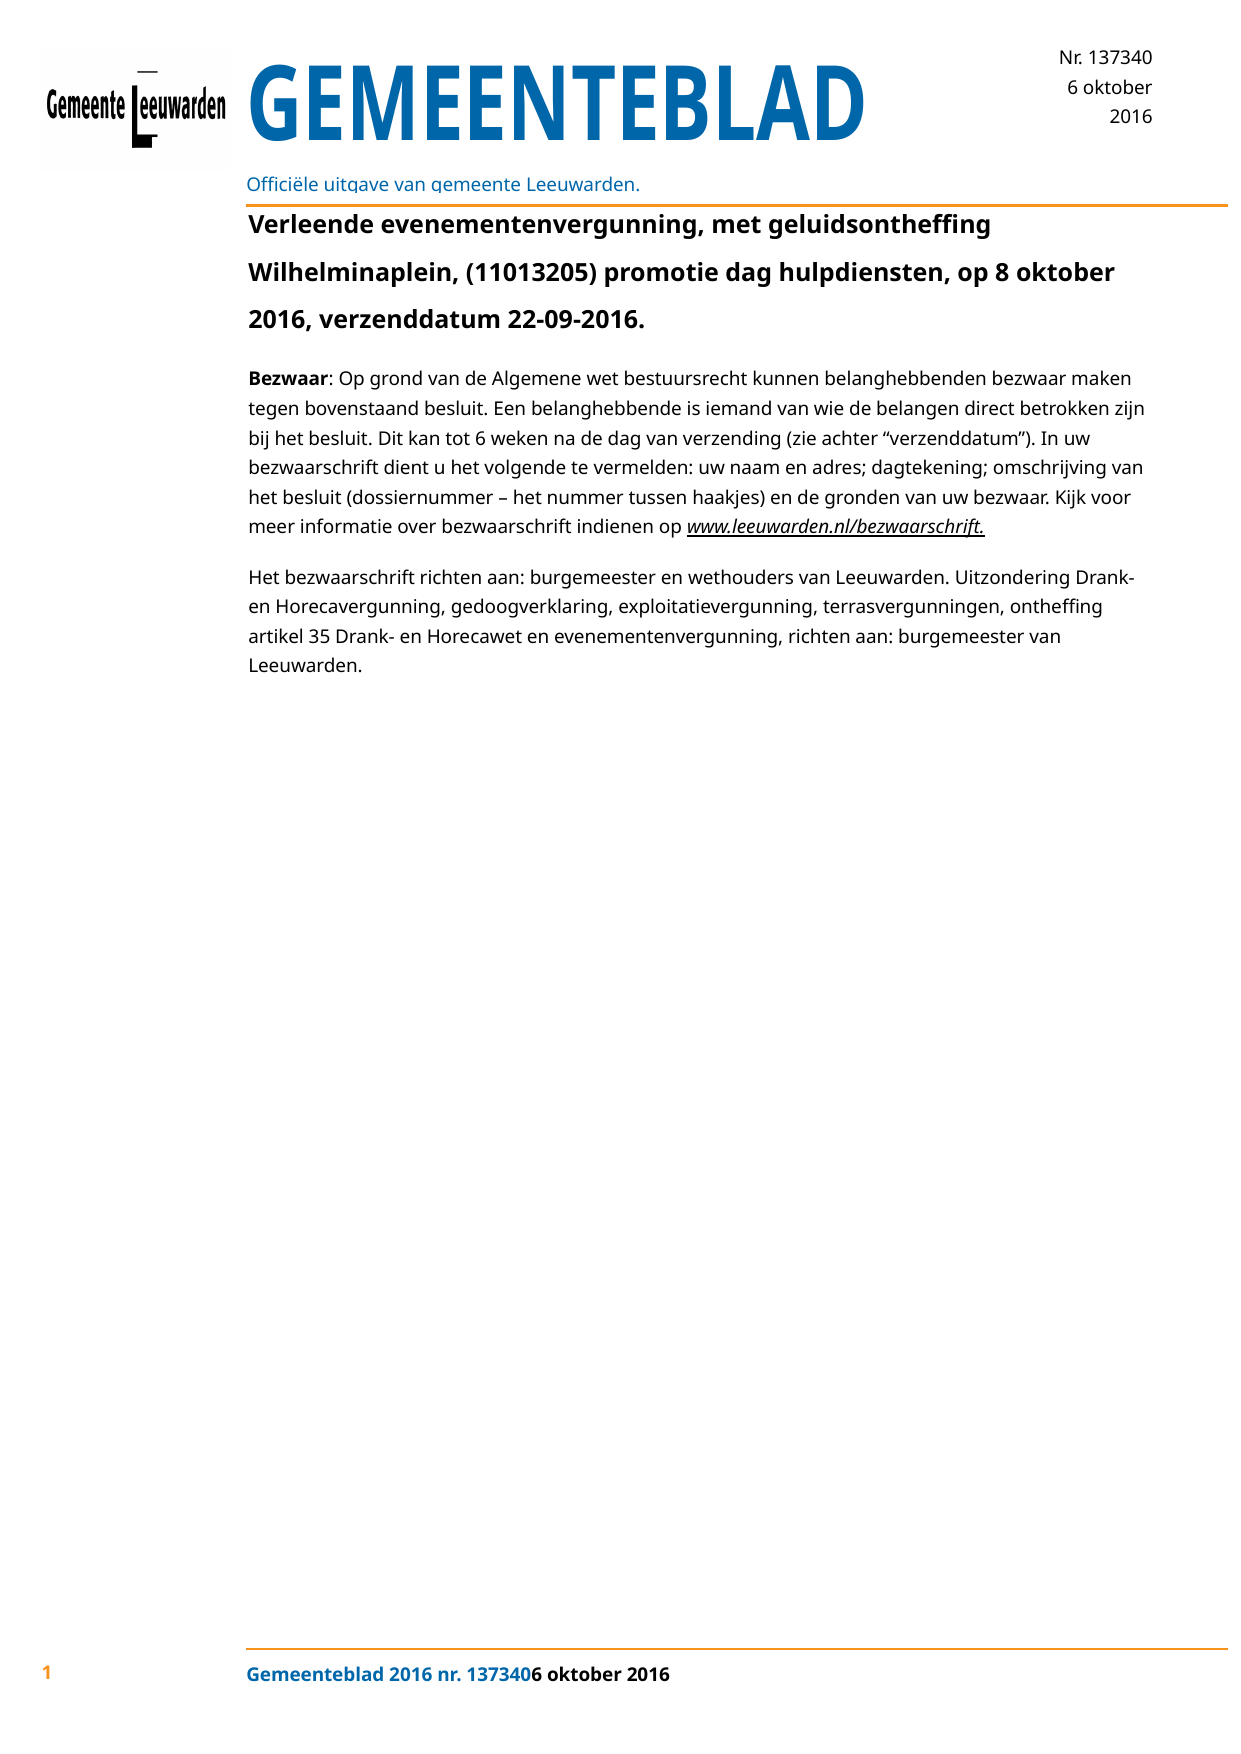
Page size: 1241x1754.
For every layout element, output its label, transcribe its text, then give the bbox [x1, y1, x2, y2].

text Het bezwaarschrift richten aan: burgemeester en wethouders van Leeuwarden. Uitzondering Drank- en Horecavergunning, gedoogverklaring, exploitatievergunning, terrasvergunningen, ontheffing artikel 35 Drank- en Horecawet en evenementenvergunning, richten aan: burgemeester van Leeuwarden. [248, 564, 1152, 678]
picture [41, 47, 231, 172]
text Verleende evenementenvergunning, met geluidsontheffing Wilhelminaplein, (11013205) promotie dag hulpdiensten, op 8 oktober 2016, verzenddatum 22-09-2016. [248, 207, 1152, 336]
text Bezwaar: Op grond van de Algemene wet bestuursrecht kunnen belanghebbenden bezwaar maken tegen bovenstaand besluit. Een belanghebbende is iemand van wie de belangen direct betrokken zijn bij het besluit. Dit kan tot 6 weken na de dag van verzending (zie achter “verzenddatum”). In uw bezwaarschrift dient u het volgende te vermelden: uw naam en adres; dagtekening; omschrijving van het besluit (dossiernummer – het nummer tussen haakjes) en de gronden van uw bezwaar. Kijk voor meer informatie over bezwaarschrift indienen op www.leeuwarden.nl/bezwaarschrift. [248, 366, 1152, 539]
